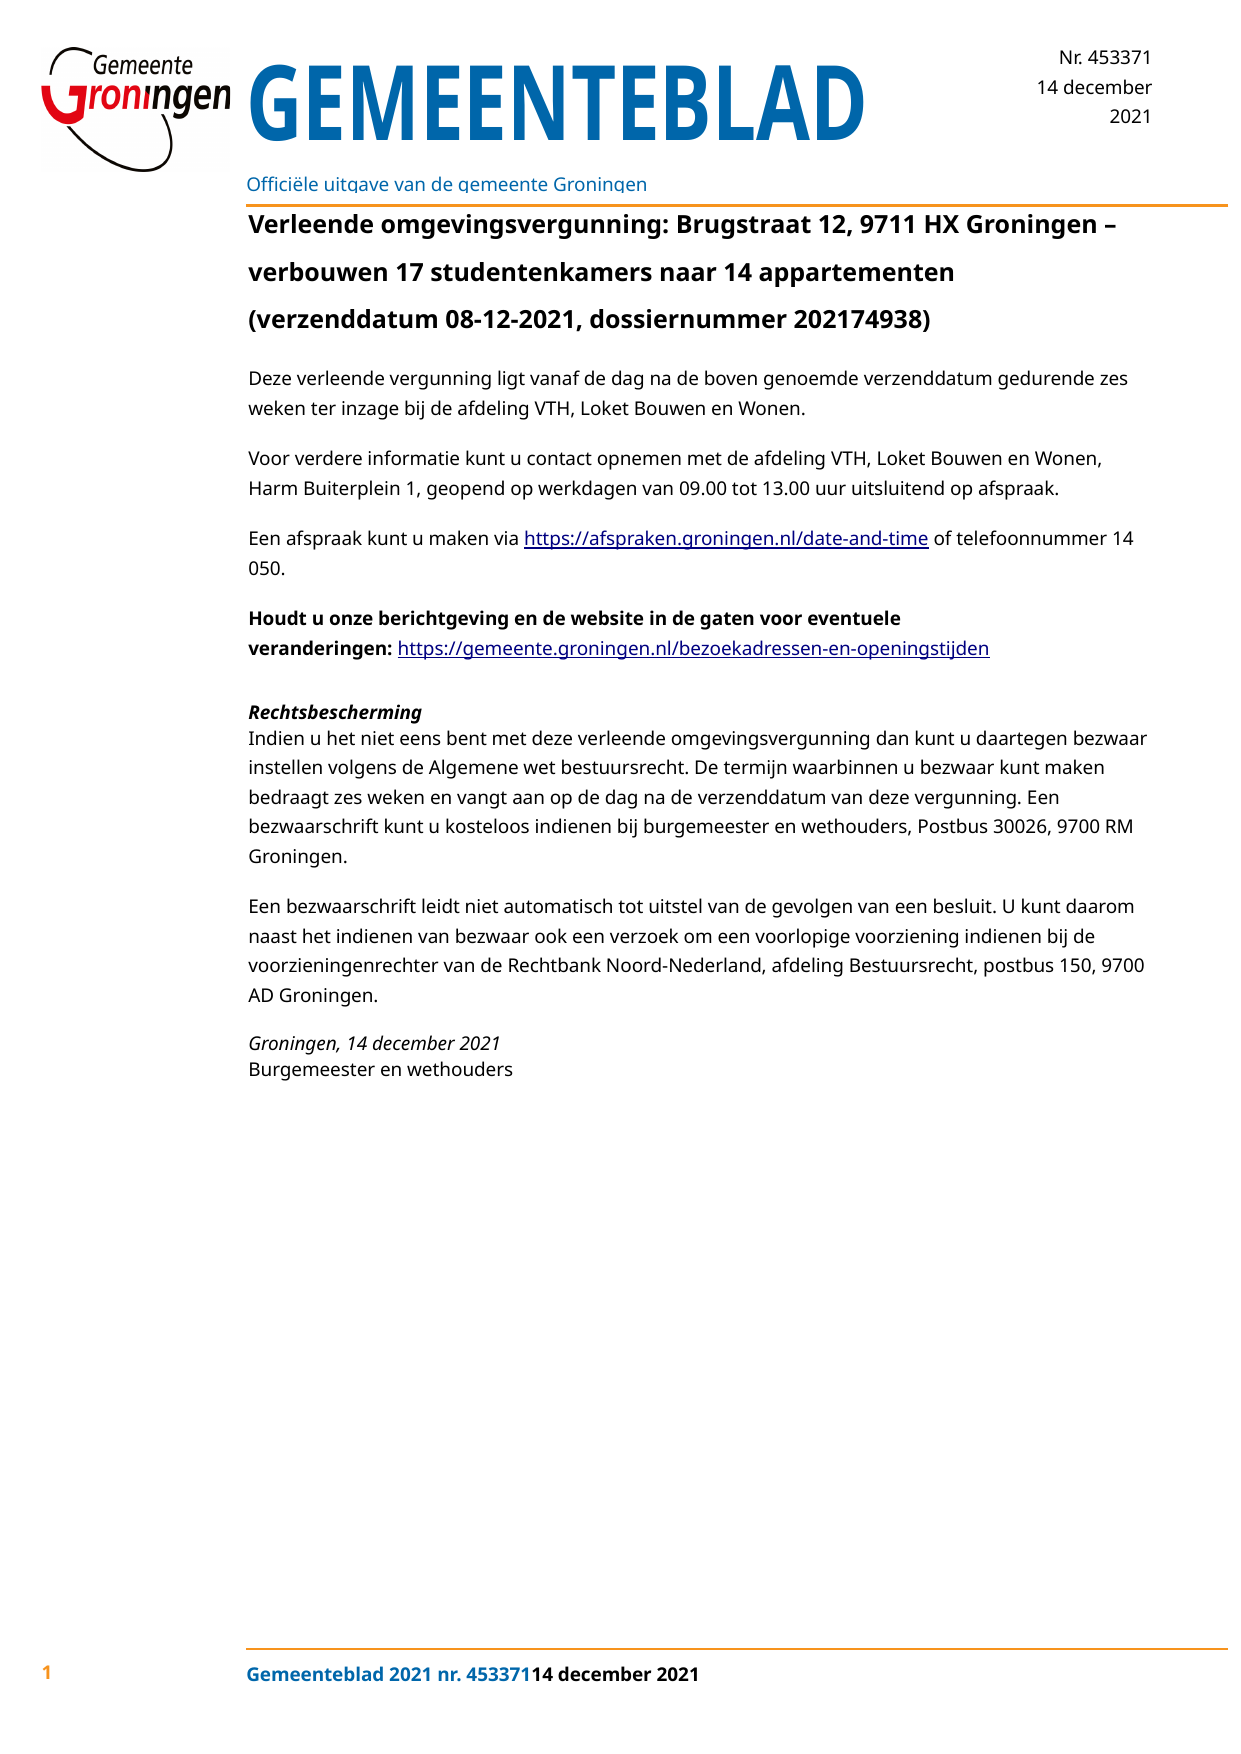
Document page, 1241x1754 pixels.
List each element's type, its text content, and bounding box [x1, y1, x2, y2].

text Rechtsbescherming [248, 699, 1152, 725]
text Voor verdere informatie kunt u contact opnemen met de afdeling VTH, Loket Bouwen en Wonen, Harm Buiterplein 1, geopend op werkdagen van 09.00 tot 13.00 uur uitsluitend op afspraak. [248, 446, 1152, 501]
text Verleende omgevingsvergunning: Brugstraat 12, 9711 HX Groningen – verbouwen 17 studentenkamers naar 14 appartementen (verzenddatum 08-12-2021, dossiernummer 202174938) [248, 207, 1152, 336]
text Groningen, 14 december 2021 [248, 1030, 1152, 1056]
picture [41, 47, 231, 172]
text Een afspraak kunt u maken via https://afspraken.groningen.nl/date-and-time of telefoonnummer 14 050. [248, 526, 1152, 581]
text Deze verleende vergunning ligt vanaf de dag na de boven genoemde verzenddatum gedurende zes weken ter inzage bij de afdeling VTH, Loket Bouwen en Wonen. [248, 366, 1152, 421]
text Indien u het niet eens bent met deze verleende omgevingsvergunning dan kunt u daartegen bezwaar instellen volgens de Algemene wet bestuursrecht. De termijn waarbinnen u bezwaar kunt maken bedraagt zes weken en vangt aan op de dag na de verzenddatum van deze vergunning. Een bezwaarschrift kunt u kosteloos indienen bij burgemeester en wethouders, Postbus 30026, 9700 RM Groningen. [248, 725, 1152, 869]
text Burgemeester en wethouders [248, 1056, 1152, 1082]
text Houdt u onze berichtgeving en de website in de gaten voor eventuele veranderingen: https://gemeente.groningen.nl/bezoekadressen-en-openingstijden [248, 606, 1152, 661]
text Een bezwaarschrift leidt niet automatisch tot uitstel van de gevolgen van een besluit. U kunt daarom naast het indienen van bezwaar ook een verzoek om een voorlopige voorziening indienen bij de voorzieningenrechter van de Rechtbank Noord-Nederland, afdeling Bestuursrecht, postbus 150, 9700 AD Groningen. [248, 893, 1152, 1008]
